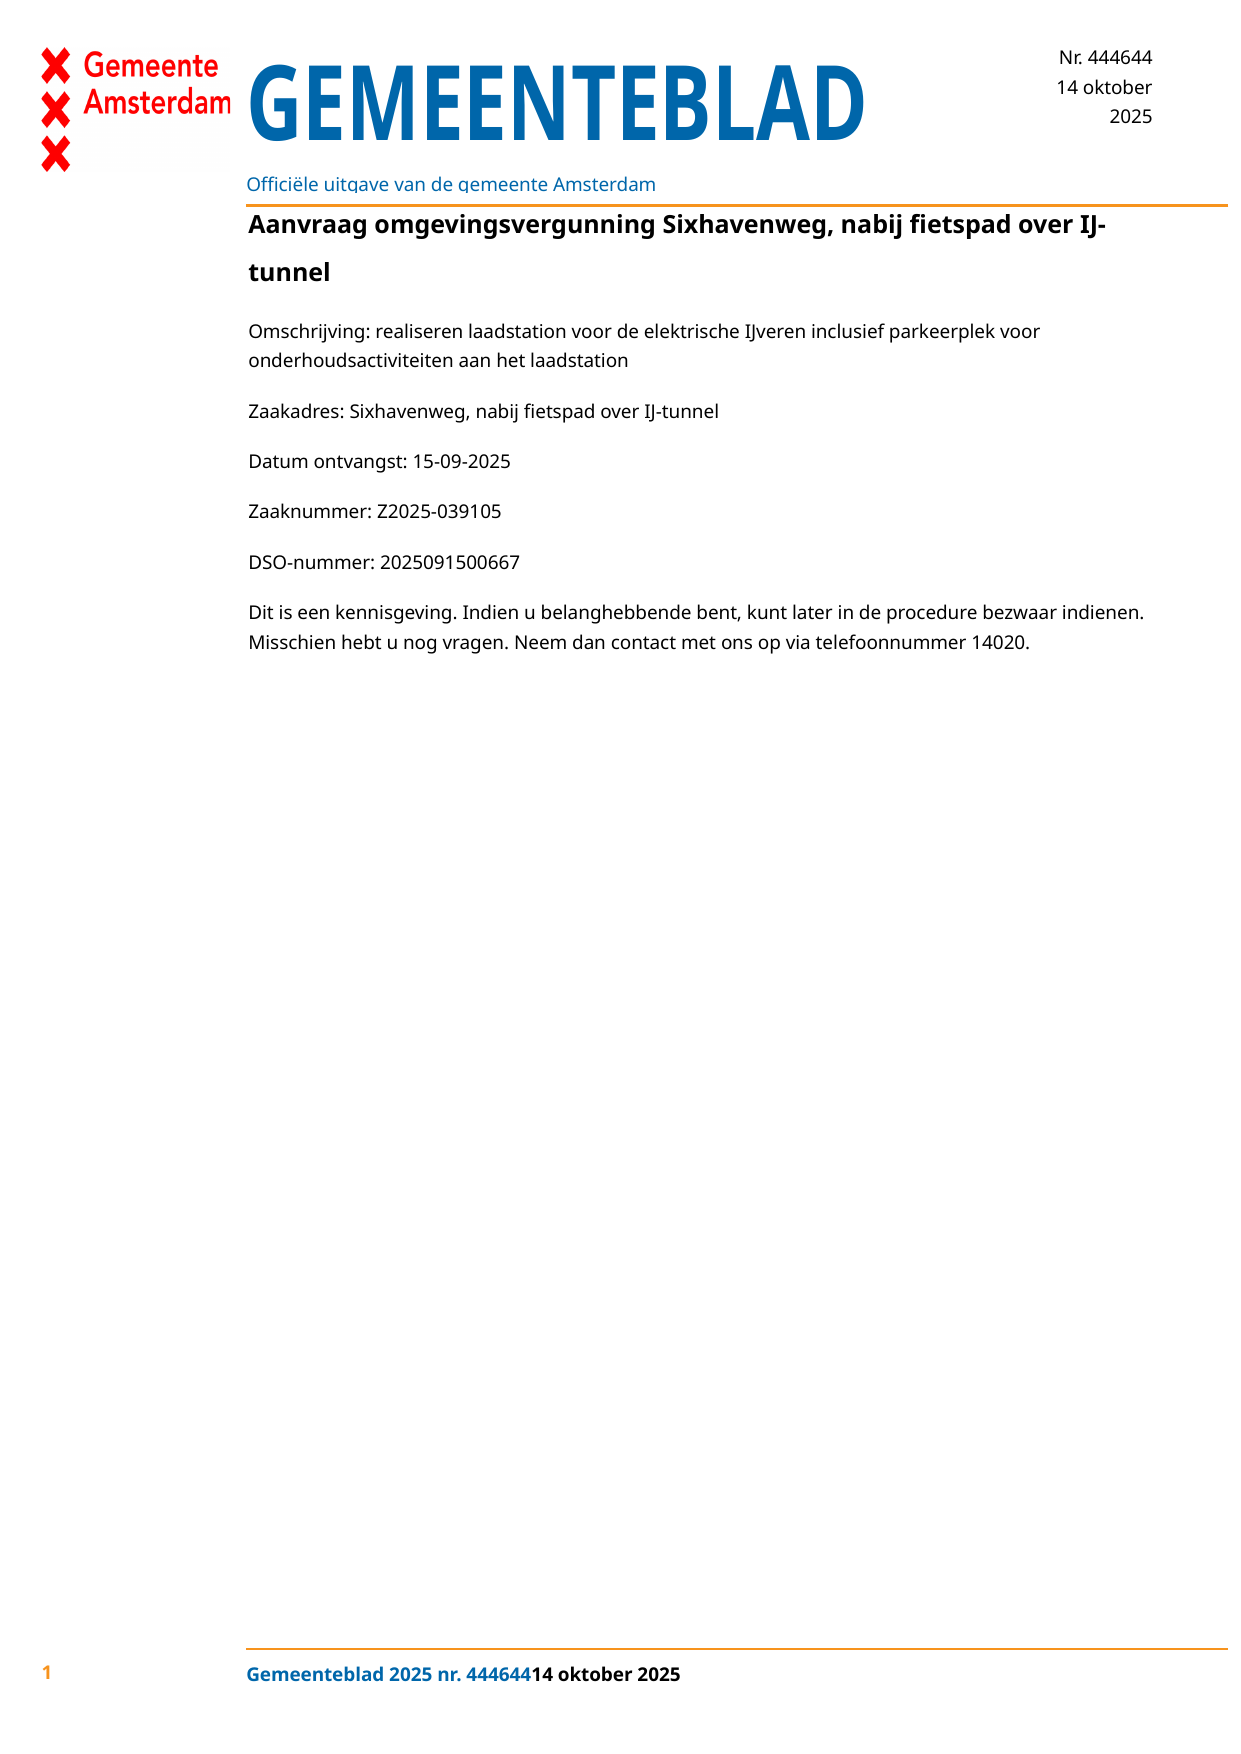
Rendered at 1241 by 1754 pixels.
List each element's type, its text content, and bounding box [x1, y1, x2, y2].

text DSO-nummer: 2025091500667 [248, 549, 1152, 575]
text Datum ontvangst: 15-09-2025 [248, 448, 1152, 474]
text Aanvraag omgevingsvergunning Sixhavenweg, nabij fietspad over IJ-tunnel [248, 207, 1152, 288]
text Zaaknummer: Z2025-039105 [248, 499, 1152, 524]
text Zaakadres: Sixhavenweg, nabij fietspad over IJ-tunnel [248, 398, 1152, 424]
picture [41, 47, 231, 172]
text Omschrijving: realiseren laadstation voor de elektrische IJveren inclusief parkeerplek voor onderhoudsactiviteiten aan het laadstation [248, 318, 1152, 373]
text Dit is een kennisgeving. Indien u belanghebbende bent, kunt later in de procedure bezwaar indienen. Misschien hebt u nog vragen. Neem dan contact met ons op via telefoonnummer 14020. [248, 599, 1152, 655]
